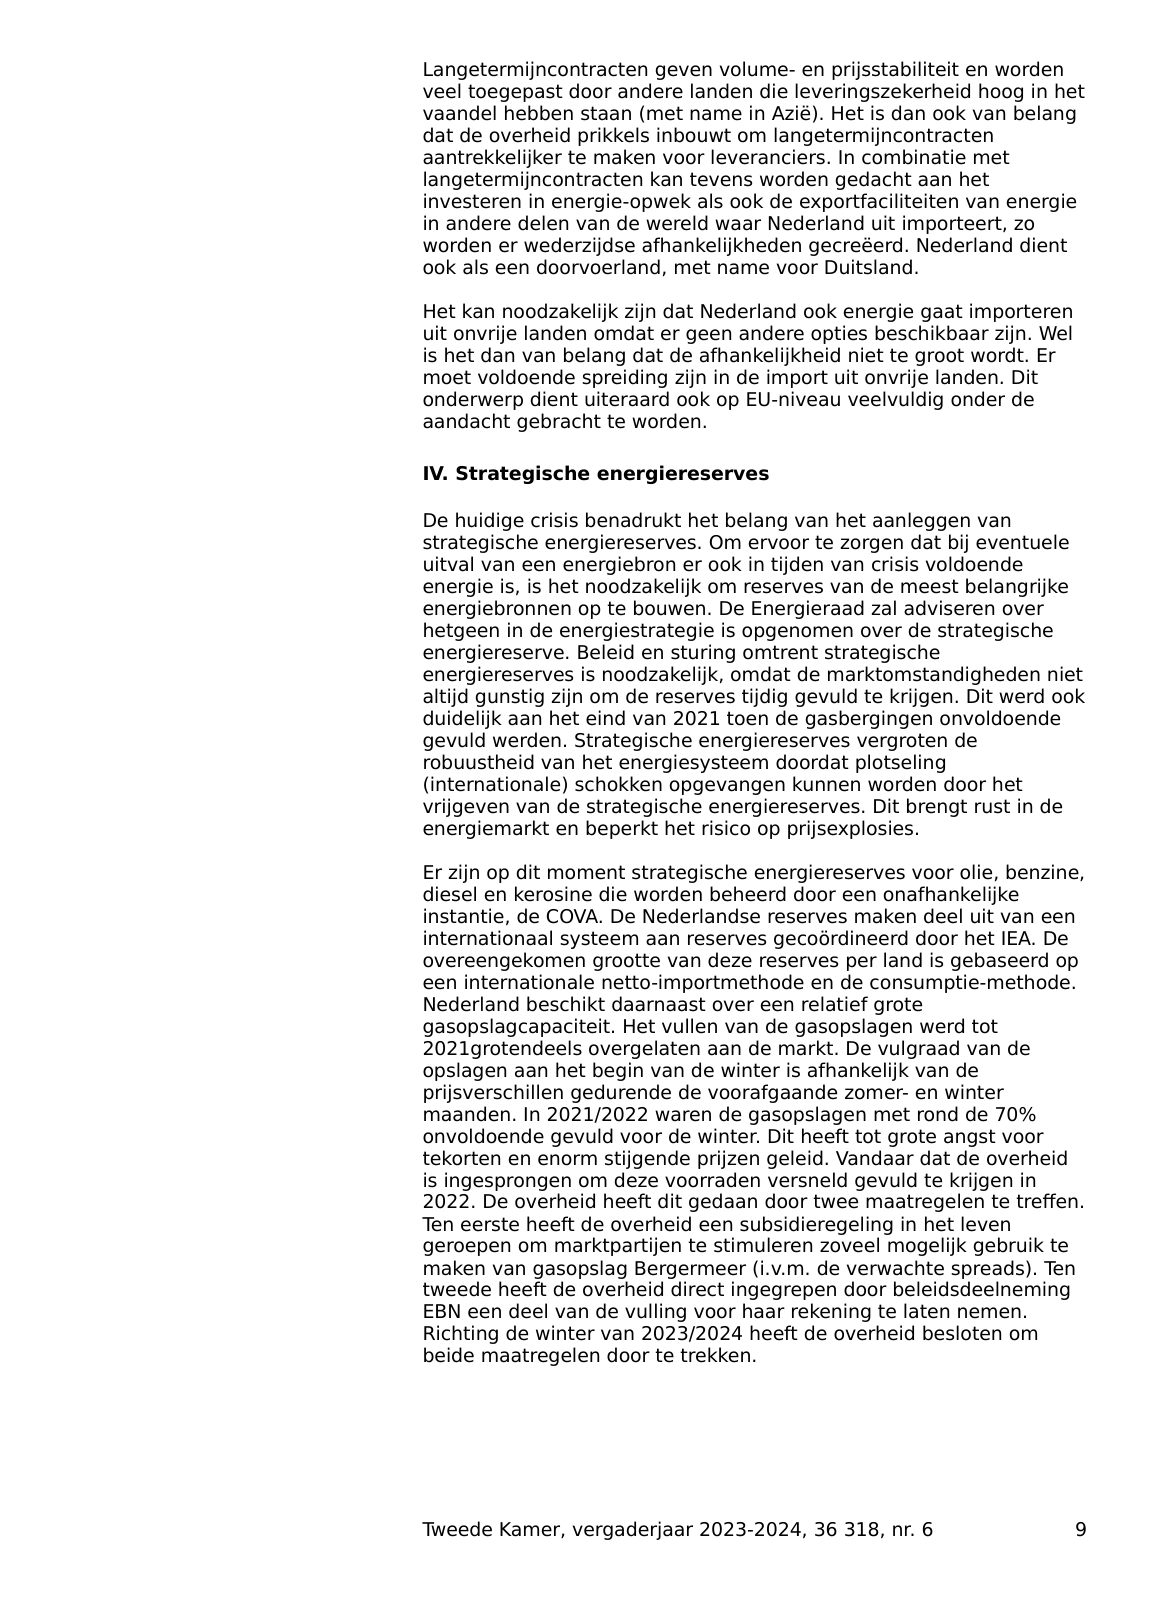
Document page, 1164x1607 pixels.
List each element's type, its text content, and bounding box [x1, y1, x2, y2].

subtitle IV. Strategische energiereserves [422, 463, 1087, 485]
text Er zijn op dit moment strategische energiereserves voor olie, benzine, diesel en kerosine die worden beheerd door een onafhankelijke instantie, de COVA. De Nederlandse reserves maken deel uit van een internationaal systeem aan reserves gecoördineerd door het IEA. De overeengekomen grootte van deze reserves per land is gebaseerd op een internationale netto-importmethode en de consumptie-methode. Nederland beschikt daarnaast over een relatief grote gasopslagcapaciteit. Het vullen van de gasopslagen werd tot 2021grotendeels overgelaten aan de markt. De vulgraad van de opslagen aan het begin van de winter is afhankelijk van de prijsverschillen gedurende de voorafgaande zomer- en winter maanden. In 2021/2022 waren de gasopslagen met rond de 70% onvoldoende gevuld voor de winter. Dit heeft tot grote angst voor tekorten en enorm stijgende prijzen geleid. Vandaar dat de overheid is ingesprongen om deze voorraden versneld gevuld te krijgen in 2022. De overheid heeft dit gedaan door twee maatregelen te treffen. Ten eerste heeft de overheid een subsidieregeling in het leven geroepen om marktpartijen te stimuleren zoveel mogelijk gebruik te maken van gasopslag Bergermeer (i.v.m. de verwachte spreads). Ten tweede heeft de overheid direct ingegrepen door beleidsdeelneming EBN een deel van de vulling voor haar rekening te laten nemen. Richting de winter van 2023/2024 heeft de overheid besloten om beide maatregelen door te trekken. [422, 862, 1087, 1367]
text Het kan noodzakelijk zijn dat Nederland ook energie gaat importeren uit onvrije landen omdat er geen andere opties beschikbaar zijn. Wel is het dan van belang dat de afhankelijkheid niet te groot wordt. Er moet voldoende spreiding zijn in de import uit onvrije landen. Dit onderwerp dient uiteraard ook op EU-niveau veelvuldig onder de aandacht gebracht te worden. [422, 301, 1087, 433]
text Langetermijncontracten geven volume- en prijsstabiliteit en worden veel toegepast door andere landen die leveringszekerheid hoog in het vaandel hebben staan (met name in Azië). Het is dan ook van belang dat de overheid prikkels inbouwt om langetermijncontracten aantrekkelijker te maken voor leveranciers. In combinatie met langetermijncontracten kan tevens worden gedacht aan het investeren in energie-opwek als ook de exportfaciliteiten van energie in andere delen van de wereld waar Nederland uit importeert, zo worden er wederzijdse afhankelijkheden gecreëerd. Nederland dient ook als een doorvoerland, met name voor Duitsland. [422, 59, 1087, 279]
text De huidige crisis benadrukt het belang van het aanleggen van strategische energiereserves. Om ervoor te zorgen dat bij eventuele uitval van een energiebron er ook in tijden van crisis voldoende energie is, is het noodzakelijk om reserves van de meest belangrijke energiebronnen op te bouwen. De Energieraad zal adviseren over hetgeen in de energiestrategie is opgenomen over de strategische energiereserve. Beleid en sturing omtrent strategische energiereserves is noodzakelijk, omdat de marktomstandigheden niet altijd gunstig zijn om de reserves tijdig gevuld te krijgen. Dit werd ook duidelijk aan het eind van 2021 toen de gasbergingen onvoldoende gevuld werden. Strategische energiereserves vergroten de robuustheid van het energiesysteem doordat plotseling (internationale) schokken opgevangen kunnen worden door het vrijgeven van de strategische energiereserves. Dit brengt rust in de energiemarkt en beperkt het risico op prijsexplosies. [422, 510, 1087, 839]
